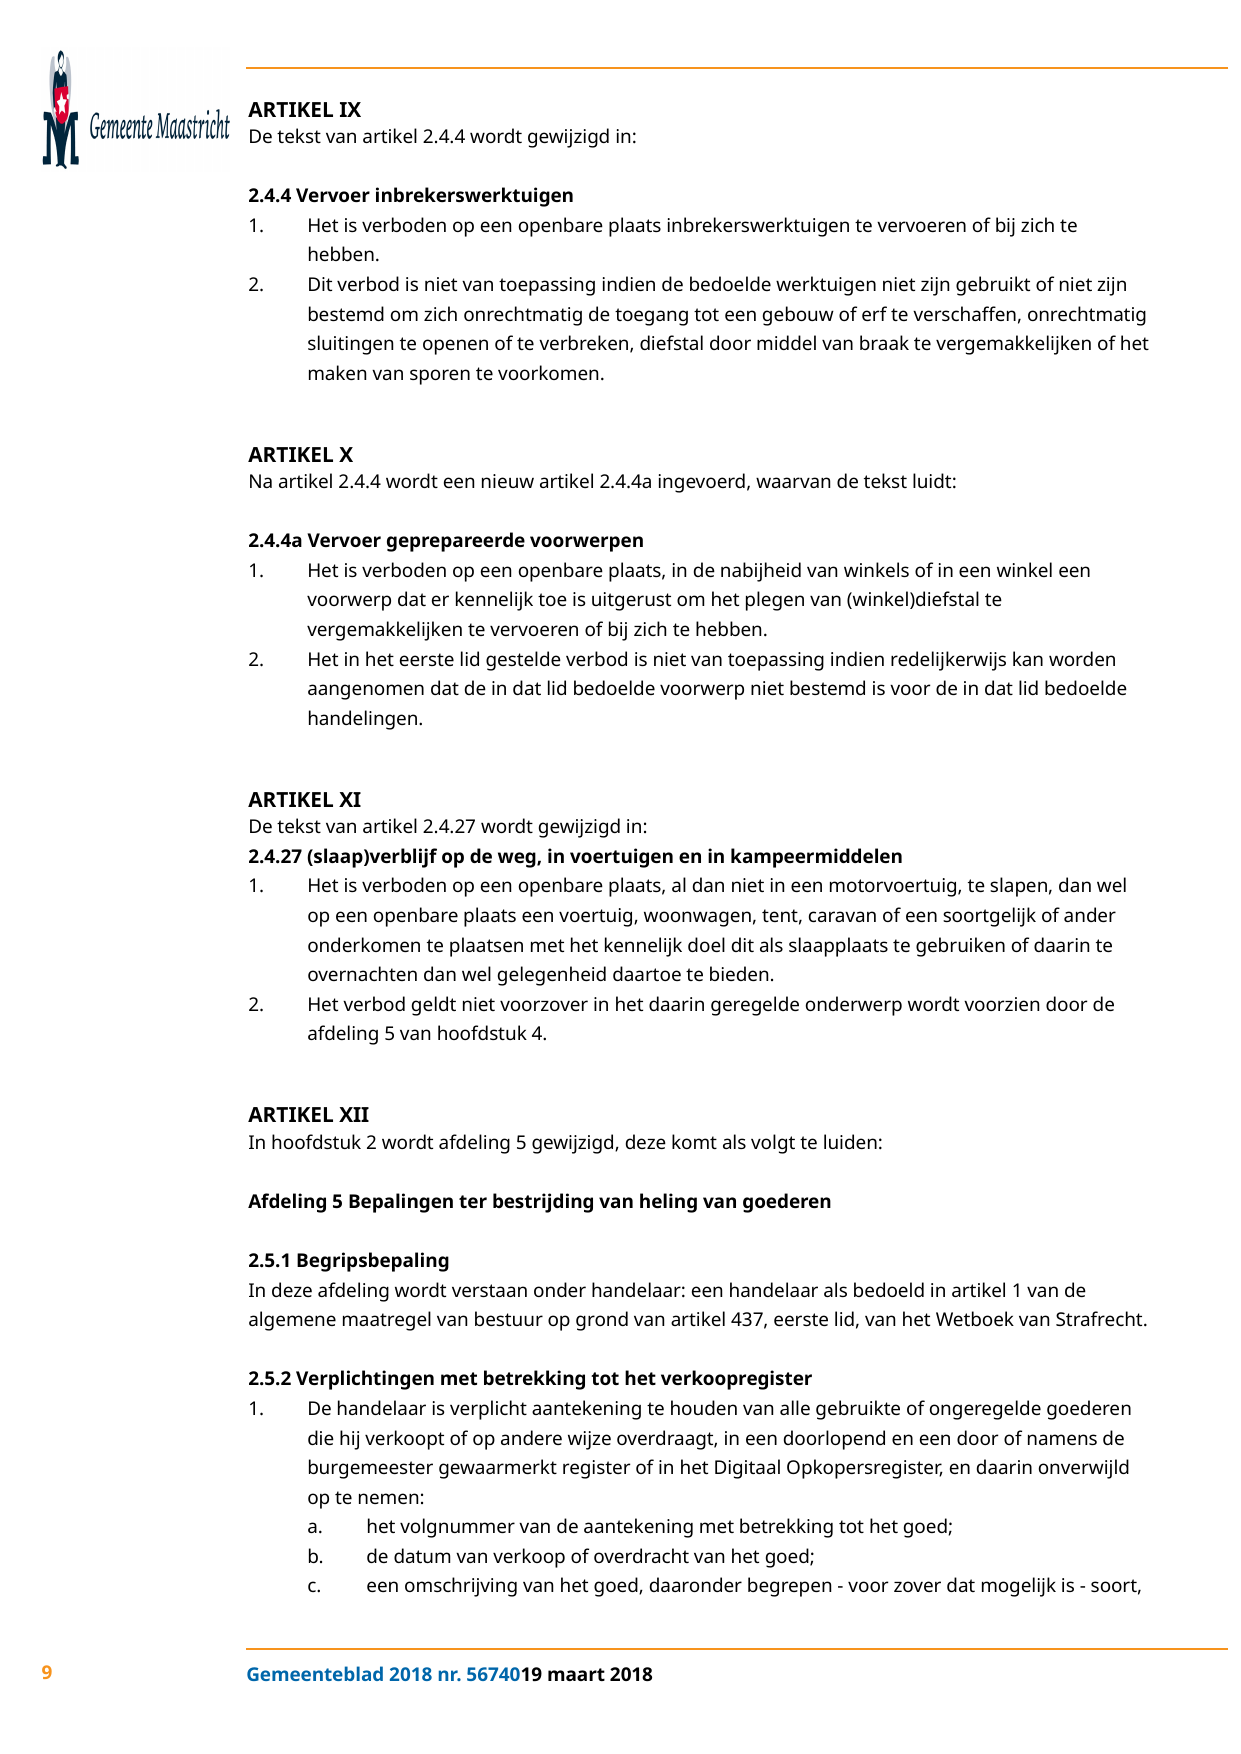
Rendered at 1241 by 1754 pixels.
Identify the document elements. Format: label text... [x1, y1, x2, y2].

text Afdeling 5 Bepalingen ter bestrijding van heling van goederen [248, 1188, 1152, 1214]
text ARTIKEL IX [248, 95, 1152, 123]
text 2.4.27 (slaap)verblijf op de weg, in voertuigen en in kampeermiddelen [248, 843, 1152, 869]
text Na artikel 2.4.4 wordt een nieuw artikel 2.4.4a ingevoerd, waarvan de tekst luidt: [248, 468, 1152, 494]
list Het in het eerste lid gestelde verbod is niet van toepassing indien redelijkerwijs kan worden aangenomen dat de in dat lid bedoelde voorwerp niet bestemd is voor de in dat lid bedoelde handelingen. [248, 646, 1152, 731]
text 2.5.1 Begripsbepaling [248, 1247, 1152, 1273]
text ARTIKEL XII [248, 1101, 1152, 1129]
list Het verbod geldt niet voorzover in het daarin geregelde onderwerp wordt voorzien door de afdeling 5 van hoofdstuk 4. [248, 991, 1152, 1046]
list De handelaar is verplicht aantekening te houden van alle gebruikte of ongeregelde goederen die hij verkoopt of op andere wijze overdraagt, in een doorlopend en een door of namens de burgemeester gewaarmerkt register of in het Digitaal Opkopersregister, en daarin onverwijld op te nemen: [248, 1395, 1152, 1510]
list een omschrijving van het goed, daaronder begrepen - voor zover dat mogelijk is - soort, [307, 1573, 1152, 1598]
text 2.4.4 Vervoer inbrekerswerktuigen [248, 182, 1152, 208]
text De tekst van artikel 2.4.27 wordt gewijzigd in: [248, 813, 1152, 839]
text 2.5.2 Verplichtingen met betrekking tot het verkoopregister [248, 1366, 1152, 1391]
list Het is verboden op een openbare plaats, in de nabijheid van winkels of in een winkel een voorwerp dat er kennelijk toe is uitgerust om het plegen van (winkel)diefstal te vergemakkelijken te vervoeren of bij zich te hebben. [248, 557, 1152, 642]
list de datum van verkoop of overdracht van het goed; [307, 1543, 1152, 1569]
text 2.4.4a Vervoer geprepareerde voorwerpen [248, 527, 1152, 553]
text In hoofdstuk 2 wordt afdeling 5 gewijzigd, deze komt als volgt te luiden: [248, 1129, 1152, 1155]
list Dit verbod is niet van toepassing indien de bedoelde werktuigen niet zijn gebruikt of niet zijn bestemd om zich onrechtmatig de toegang tot een gebouw of erf te verschaffen, onrechtmatig sluitingen te openen of te verbreken, diefstal door middel van braak te vergemakkelijken of het maken van sporen te voorkomen. [248, 271, 1152, 386]
picture [41, 47, 231, 172]
text In deze afdeling wordt verstaan onder handelaar: een handelaar als bedoeld in artikel 1 van de algemene maatregel van bestuur op grond van artikel 437, eerste lid, van het Wetboek van Strafrecht. [248, 1277, 1152, 1332]
text ARTIKEL XI [248, 785, 1152, 813]
list Het is verboden op een openbare plaats inbrekerswerktuigen te vervoeren of bij zich te hebben. [248, 212, 1152, 267]
list het volgnummer van de aantekening met betrekking tot het goed; [307, 1513, 1152, 1539]
text De tekst van artikel 2.4.4 wordt gewijzigd in: [248, 123, 1152, 149]
text ARTIKEL X [248, 440, 1152, 468]
list Het is verboden op een openbare plaats, al dan niet in een motorvoertuig, te slapen, dan wel op een openbare plaats een voertuig, woonwagen, tent, caravan of een soortgelijk of ander onderkomen te plaatsen met het kennelijk doel dit als slaapplaats te gebruiken of daarin te overnachten dan wel gelegenheid daartoe te bieden. [248, 873, 1152, 987]
